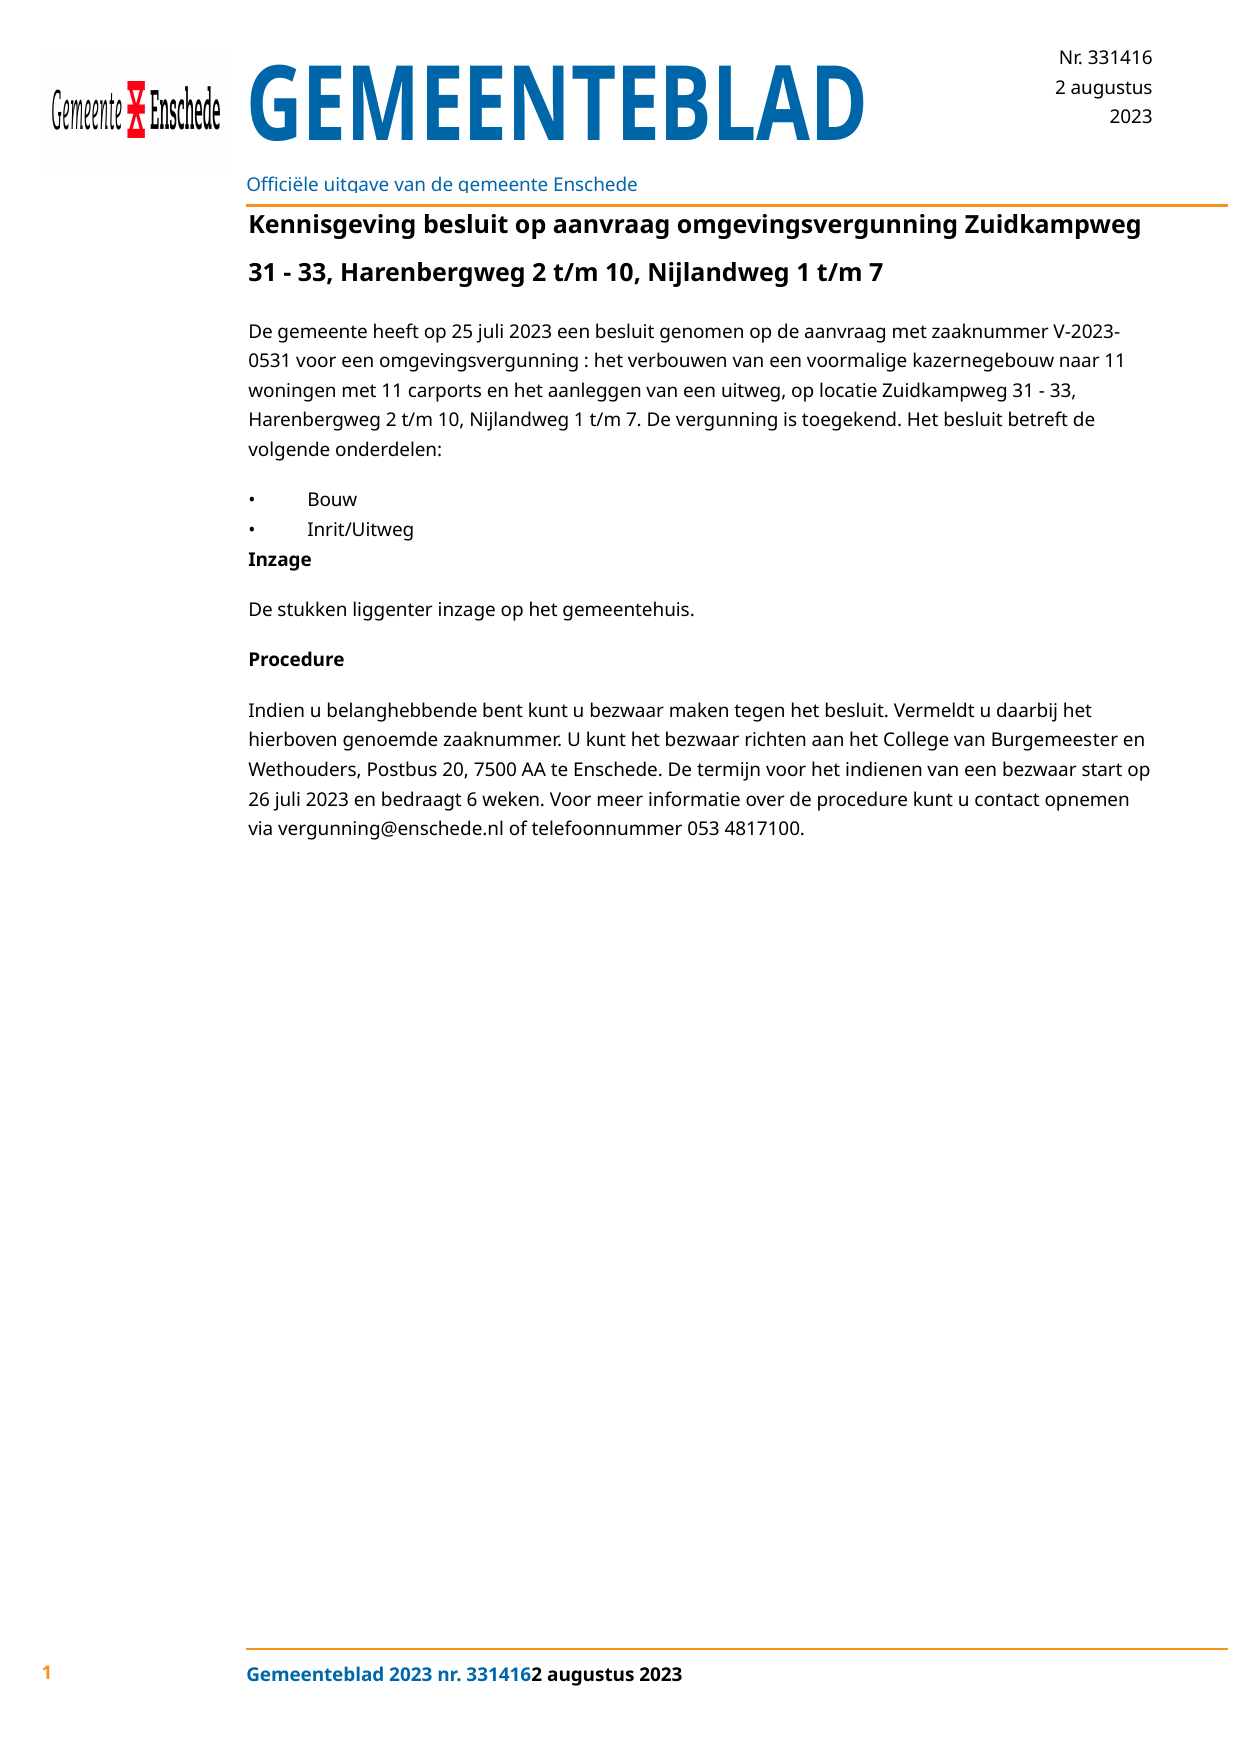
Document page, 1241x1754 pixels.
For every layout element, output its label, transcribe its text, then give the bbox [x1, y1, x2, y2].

text Inzage [248, 546, 1152, 572]
text De gemeente heeft op 25 juli 2023 een besluit genomen op de aanvraag met zaaknummer V-2023-0531 voor een omgevingsvergunning : het verbouwen van een voormalige kazernegebouw naar 11 woningen met 11 carports en het aanleggen van een uitweg, op locatie Zuidkampweg 31 - 33, Harenbergweg 2 t/m 10, Nijlandweg 1 t/m 7. De vergunning is toegekend. Het besluit betreft de volgende onderdelen: [248, 318, 1152, 462]
text Kennisgeving besluit op aanvraag omgevingsvergunning Zuidkampweg 31 - 33, Harenbergweg 2 t/m 10, Nijlandweg 1 t/m 7 [248, 207, 1152, 288]
text Procedure [248, 647, 1152, 672]
picture [41, 47, 231, 172]
text Indien u belanghebbende bent kunt u bezwaar maken tegen het besluit. Vermeldt u daarbij het hierboven genoemde zaaknummer. U kunt het bezwaar richten aan het College van Burgemees­ter en Wethouders, Postbus 20, 7500 AA te Enschede. De termijn voor het indienen van een bezwaar start op 26 juli 2023 en bedraagt 6 weken. Voor meer informatie over de procedure kunt u contact opnemen via vergunning@enschede.nl of telefoonnummer 053 4817100. [248, 697, 1152, 841]
list Bouw [248, 487, 1152, 512]
list Inrit/Uitweg [248, 516, 1152, 542]
text De stukken liggenter inzage op het gemeentehuis. [248, 596, 1152, 622]
